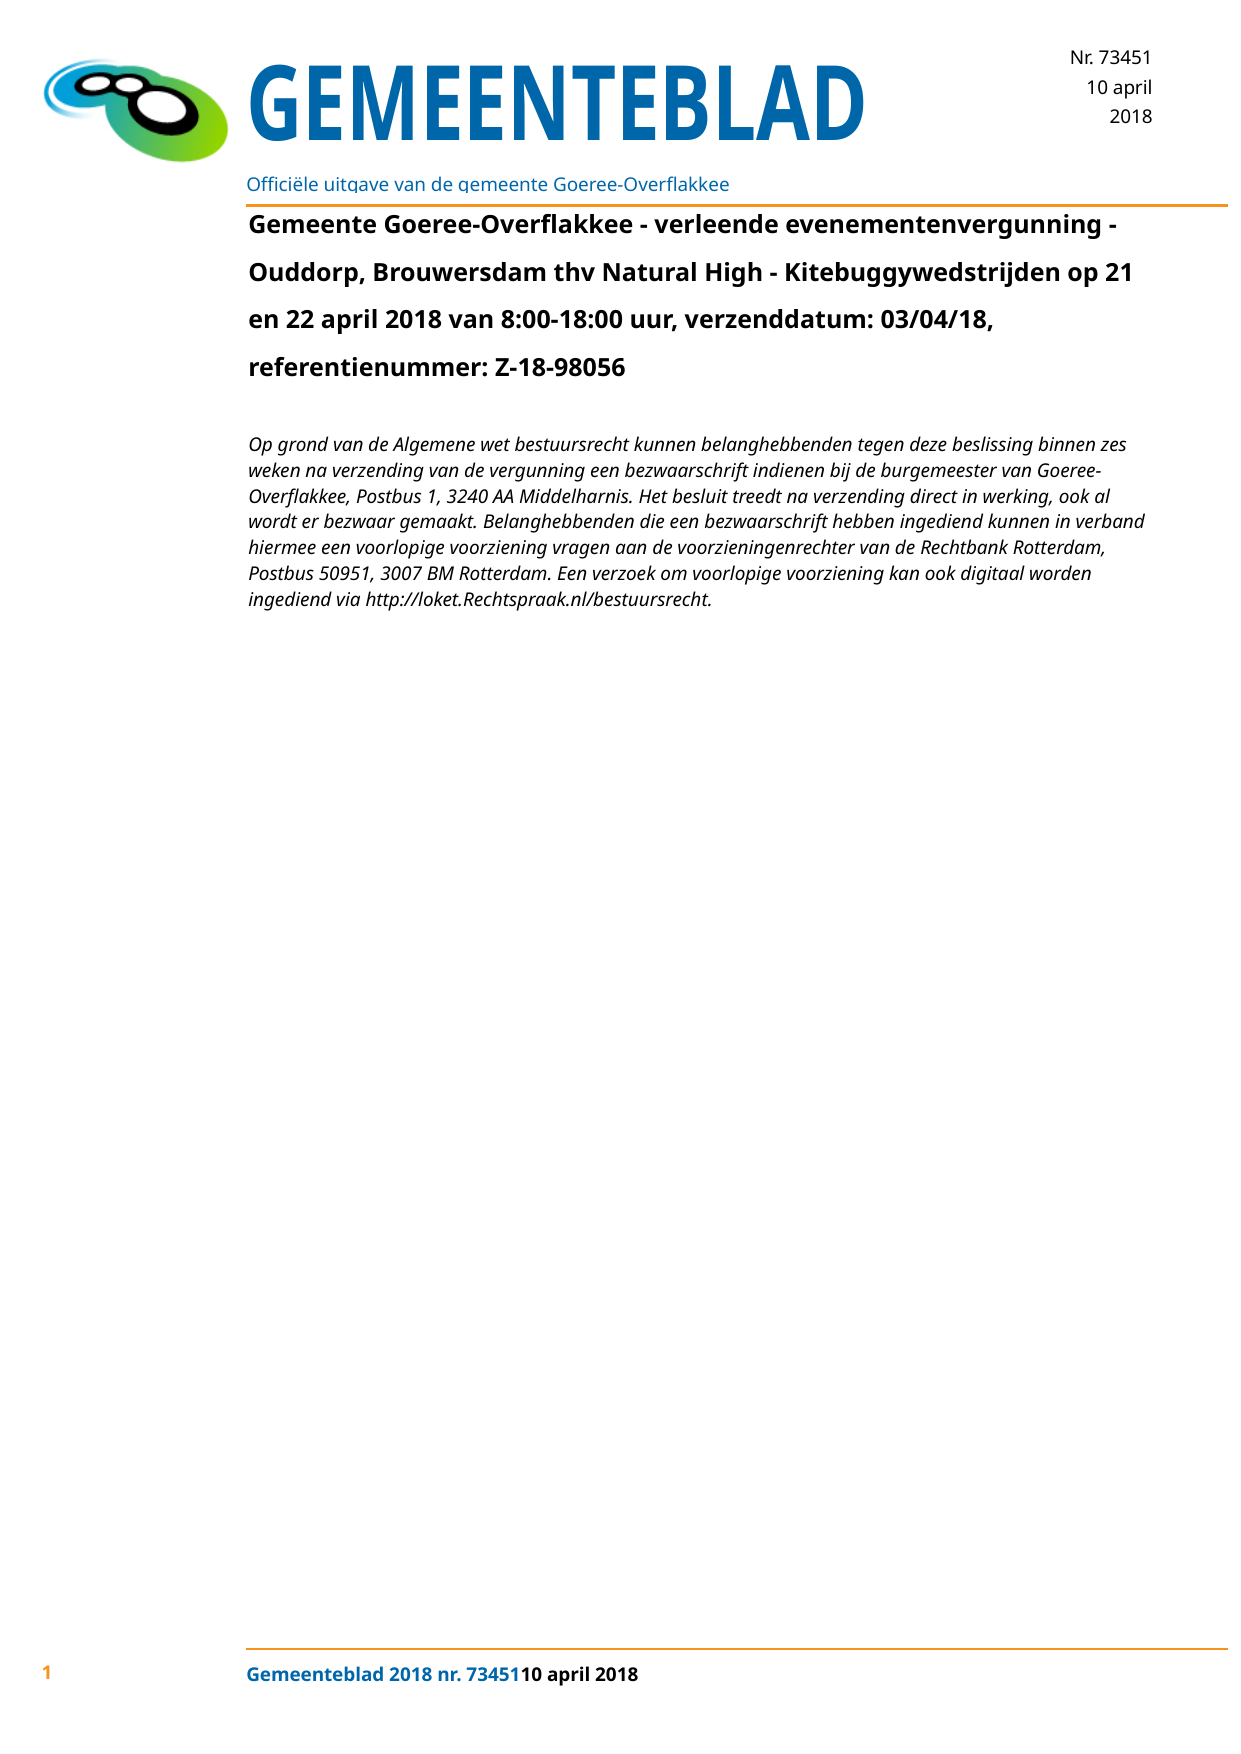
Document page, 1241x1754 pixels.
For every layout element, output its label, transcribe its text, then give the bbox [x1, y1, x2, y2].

text Op grond van de Algemene wet bestuursrecht kunnen belanghebbenden tegen deze beslissing binnen zes weken na verzending van de vergunning een bezwaarschrift indienen bij de burgemeester van Goeree-Overflakkee, Postbus 1, 3240 AA Middelharnis. Het besluit treedt na verzending direct in werking, ook al wordt er bezwaar gemaakt. Belanghebbenden die een bezwaarschrift hebben ingediend kunnen in verband hiermee een voorlopige voorziening vragen aan de voorzieningenrechter van de Rechtbank Rotterdam, Postbus 50951, 3007 BM Rotterdam. Een verzoek om voorlopige voorziening kan ook digitaal worden ingediend via http://loket.Rechtspraak.nl/bestuursrecht. [248, 431, 1152, 611]
picture [41, 47, 231, 172]
text Gemeente Goeree-Overflakkee - verleende evenementenvergunning - Ouddorp, Brouwersdam thv Natural High - Kitebuggywedstrijden op 21 en 22 april 2018 van 8:00-18:00 uur, verzenddatum: 03/04/18, referentienummer: Z-18-98056 [248, 207, 1152, 384]
